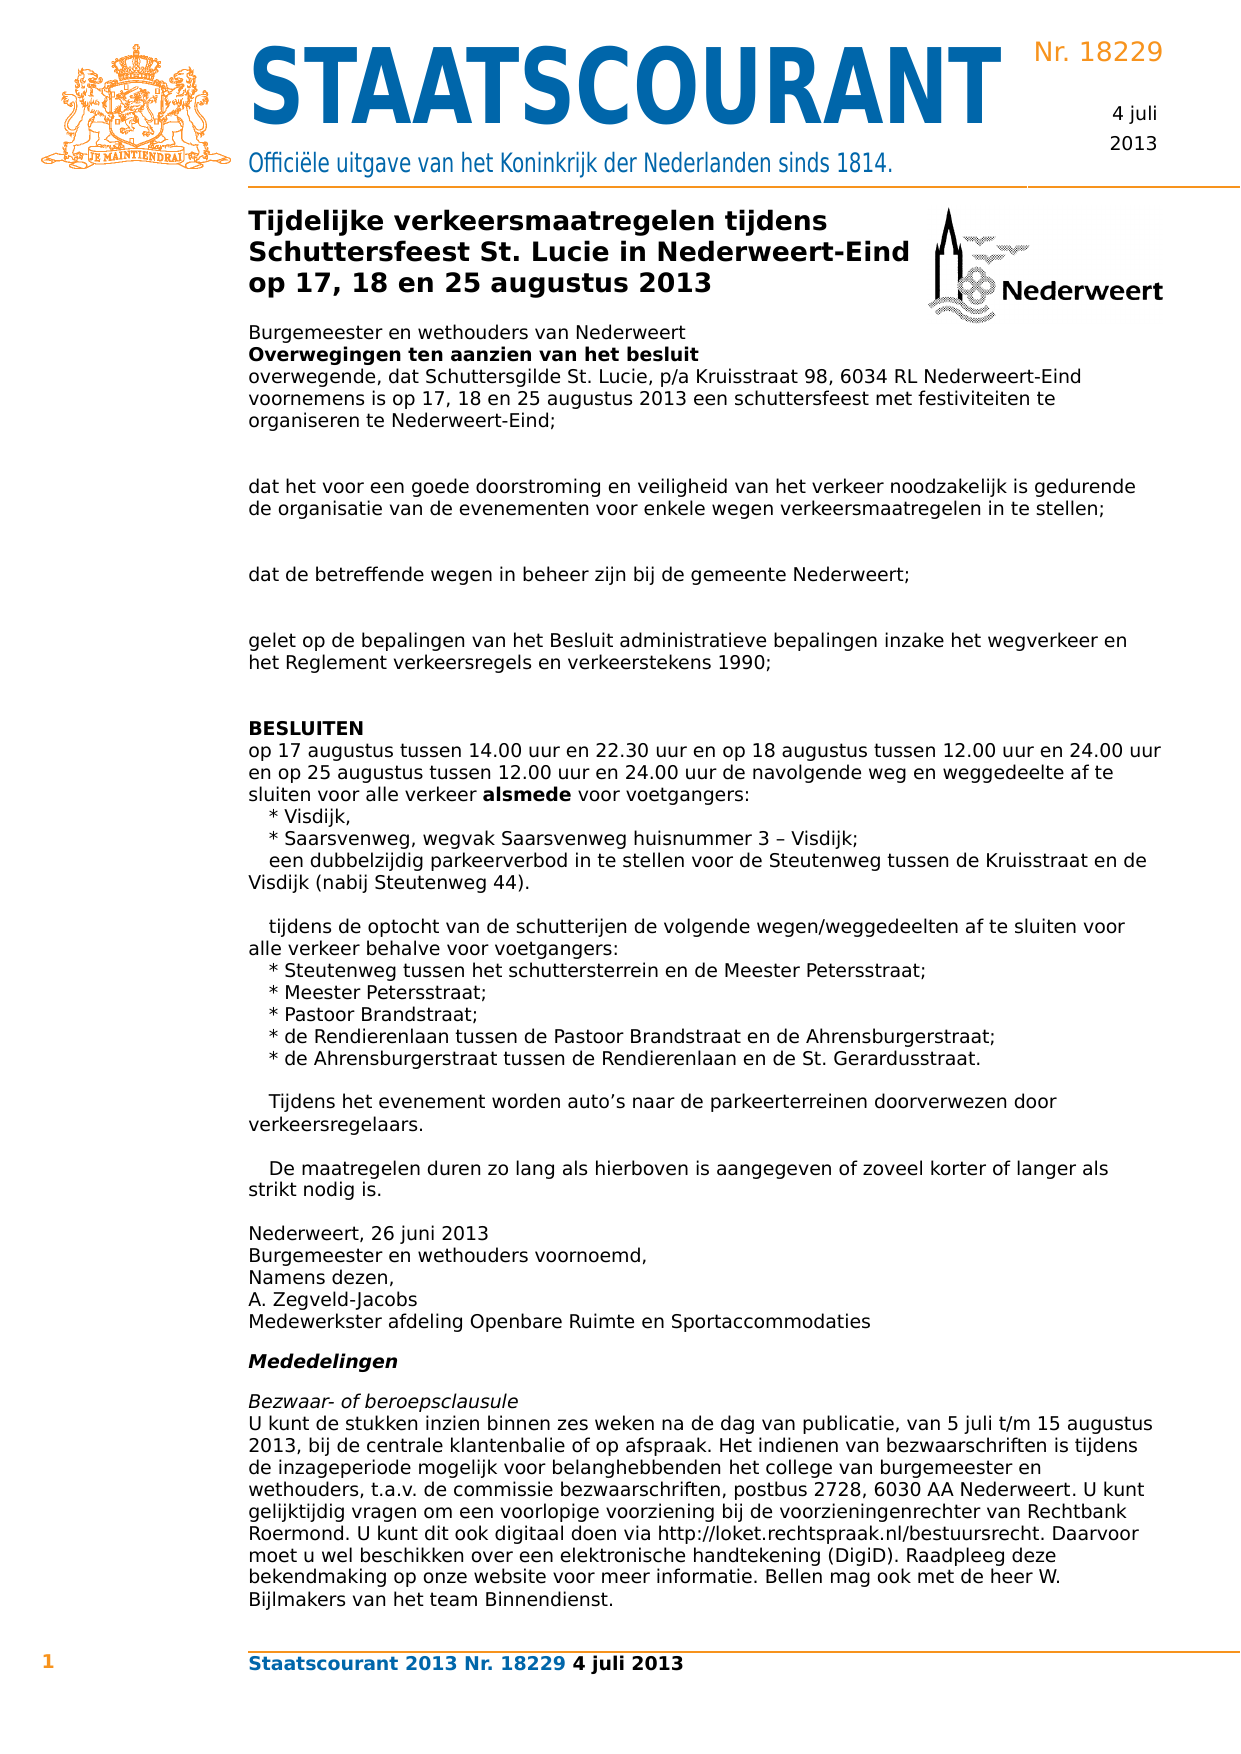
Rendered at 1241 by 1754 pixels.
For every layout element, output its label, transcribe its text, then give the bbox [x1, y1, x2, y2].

text Namens dezen, [248, 1267, 1163, 1289]
text Medewerkster afdeling Openbare Ruimte en Sportaccommodaties [248, 1311, 1163, 1333]
text tijdens de optocht van de schutterijen de volgende wegen/weggedeelten af te sluiten voor alle verkeer behalve voor voetgangers: [248, 916, 1163, 959]
text U kunt de stukken inzien binnen zes weken na de dag van publicatie, van 5 juli t/m 15 augustus 2013, bij de centrale klantenbalie of op afspraak. Het indienen van bezwaarschriften is tijdens de inzageperiode mogelijk voor belanghebbenden het college van burgemeester en wethouders, t.a.v. de commissie bezwaarschriften, postbus 2728, 6030 AA Nederweert. U kunt gelijktijdig vragen om een voorlopige voorziening bij de voorzieningenrechter van Rechtbank Roermond. U kunt dit ook digitaal doen via http://loket.rechtspraak.nl/bestuursrecht. Daarvoor moet u wel beschikken over een elektronische handtekening (DigiD). Raadpleeg deze bekendmaking op onze website voor meer informatie. Bellen mag ook met de heer W. Bijlmakers van het team Binnendienst. [248, 1413, 1163, 1610]
subtitle Tijdelijke verkeersmaatregelen tijdens Schuttersfeest St. Lucie in Nederweert-Eind op 17, 18 en 25 augustus 2013 [248, 206, 927, 299]
text op 17 augustus tussen 14.00 uur en 22.30 uur en op 18 augustus tussen 12.00 uur en 24.00 uur en op 25 augustus tussen 12.00 uur en 24.00 uur de navolgende weg en weggedeelte af te sluiten voor alle verkeer alsmede voor voetgangers: [248, 740, 1163, 806]
text * de Ahrensburgerstraat tussen de Rendierenlaan en de St. Gerardusstraat. [248, 1047, 1163, 1069]
subtitle Mededelingen [248, 1351, 1163, 1373]
text * Steutenweg tussen het schuttersterrein en de Meester Petersstraat; [248, 959, 1163, 982]
picture [927, 205, 1164, 324]
text Burgemeester en wethouders voornoemd, [248, 1245, 1163, 1267]
text * Meester Petersstraat; [248, 982, 1163, 1003]
text Nederweert, 26 juni 2013 [248, 1223, 1163, 1245]
text * Pastoor Brandstraat; [248, 1003, 1163, 1026]
text gelet op de bepalingen van het Besluit administratieve bepalingen inzake het wegverkeer en het Reglement verkeersregels en verkeerstekens 1990; [248, 630, 1163, 674]
text dat de betreffende wegen in beheer zijn bij de gemeente Neder­weert; [248, 564, 1163, 586]
text * Saarsvenweg, wegvak Saarsvenweg huisnummer 3 – Visdijk; [248, 828, 1163, 850]
text A. Zegveld-Jacobs [248, 1289, 1163, 1311]
text BESLUITEN [248, 718, 1163, 740]
text De maatregelen duren zo lang als hierboven is aangegeven of zoveel korter of langer als strikt nodig is. [248, 1157, 1163, 1201]
text overwegende, dat Schuttersgilde St. Lucie, p/a Kruisstraat 98, 6034 RL Nederweert-Eind voornemens is op 17, 18 en 25 augustus 2013 een schuttersfeest met festiviteiten te organiseren te Nederweert-Eind; [248, 366, 1163, 432]
subtitle Overwegingen ten aanzien van het besluit [248, 344, 1163, 366]
text een dubbelzijdig parkeerverbod in te stellen voor de Steutenweg tussen de Kruisstraat en de Visdijk (nabij Steutenweg 44). [248, 850, 1163, 894]
text dat het voor een goede doorstroming en veiligheid van het verkeer noodzake­lijk is gedurende de organisatie van de evenementen voor enkele wegen verkeersmaatregelen in te stellen; [248, 476, 1163, 520]
text Burgemeester en wethouders van Nederweert [248, 322, 1163, 344]
picture [41, 44, 231, 169]
text * Visdijk, [248, 806, 1163, 828]
text Tijdens het evenement worden auto’s naar de parkeerterreinen doorverwezen door verkeersregelaars. [248, 1091, 1163, 1135]
text * de Rendierenlaan tussen de Pastoor Brandstraat en de Ahrensburgerstraat; [248, 1026, 1163, 1047]
subtitle Bezwaar- of beroepsclausule [248, 1391, 1163, 1413]
